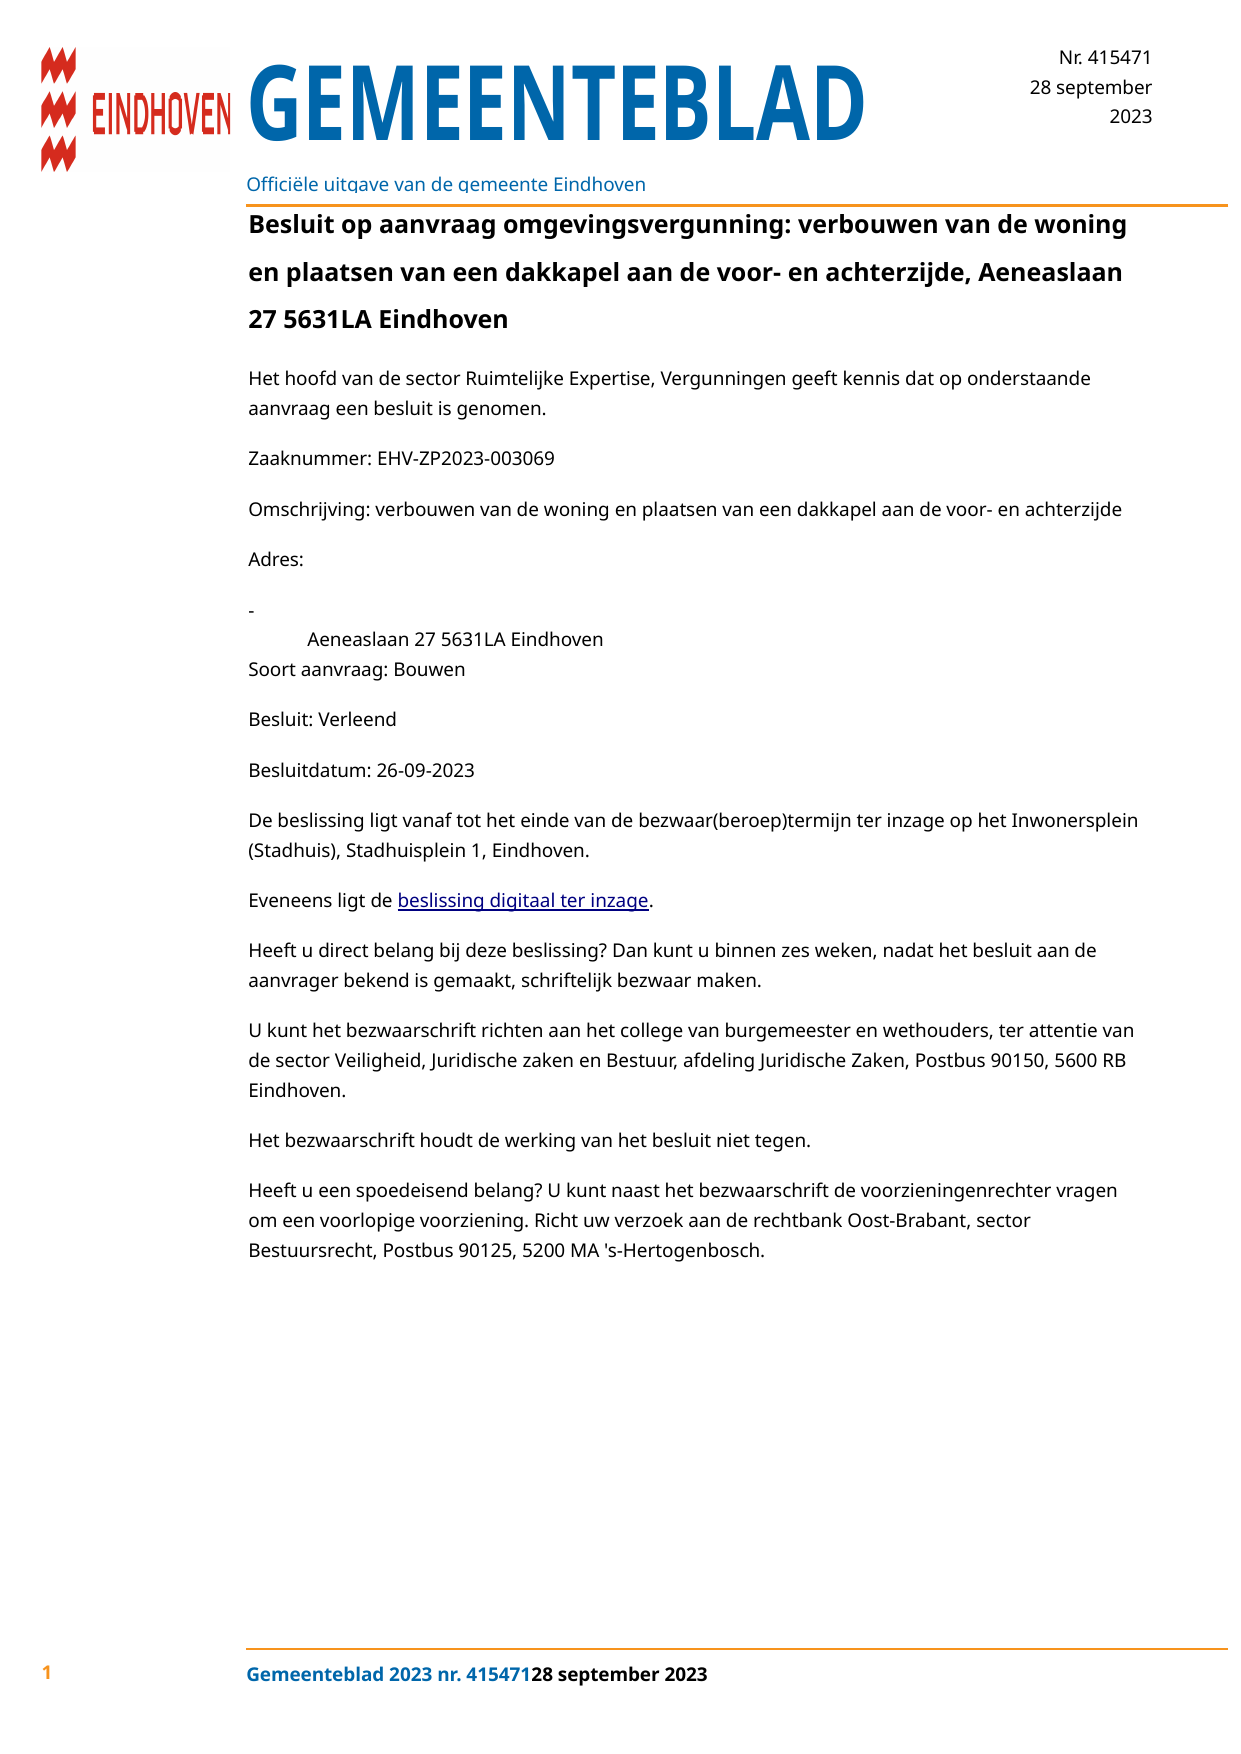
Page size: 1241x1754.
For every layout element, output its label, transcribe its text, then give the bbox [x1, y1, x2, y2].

text Adres: [248, 546, 1152, 572]
text Het bezwaarschrift houdt de werking van het besluit niet tegen. [248, 1127, 1152, 1153]
list Aeneaslaan 27 5631LA Eindhoven [248, 626, 1152, 652]
text Het hoofd van de sector Ruimtelijke Expertise, Vergunningen geeft kennis dat op onderstaande aanvraag een besluit is genomen. [248, 366, 1152, 421]
text Besluit op aanvraag omgevingsvergunning: verbouwen van de woning en plaatsen van een dakkapel aan de voor- en achterzijde, Aeneaslaan 27 5631LA Eindhoven [248, 207, 1152, 336]
text Soort aanvraag: Bouwen [248, 656, 1152, 682]
text Heeft u direct belang bij deze beslissing? Dan kunt u binnen zes weken, nadat het besluit aan de aanvrager bekend is gemaakt, schriftelijk bezwaar maken. [248, 938, 1152, 993]
text Zaaknummer: EHV-ZP2023-003069 [248, 446, 1152, 471]
text De beslissing ligt vanaf tot het einde van de bezwaar(beroep)termijn ter inzage op het Inwonersplein (Stadhuis), Stadhuisplein 1, Eindhoven. [248, 807, 1152, 862]
text U kunt het bezwaarschrift richten aan het college van burgemeester en wethouders, ter attentie van de sector Veiligheid, Juridische zaken en Bestuur, afdeling Juridische Zaken, Postbus 90150, 5600 RB Eindhoven. [248, 1018, 1152, 1102]
text Omschrijving: verbouwen van de woning en plaatsen van een dakkapel aan de voor- en achterzijde [248, 496, 1152, 522]
picture [41, 47, 231, 172]
text Besluit: Verleend [248, 706, 1152, 732]
text Heeft u een spoedeisend belang? U kunt naast het bezwaarschrift de voorzieningenrechter vragen om een voorlopige voorziening. Richt uw verzoek aan de rechtbank Oost-Brabant, sector Bestuursrecht, Postbus 90125, 5200 MA 's-Hertogenbosch. [248, 1178, 1152, 1262]
text Eveneens ligt de beslissing digitaal ter inzage. [248, 887, 1152, 913]
text Besluitdatum: 26-09-2023 [248, 757, 1152, 782]
